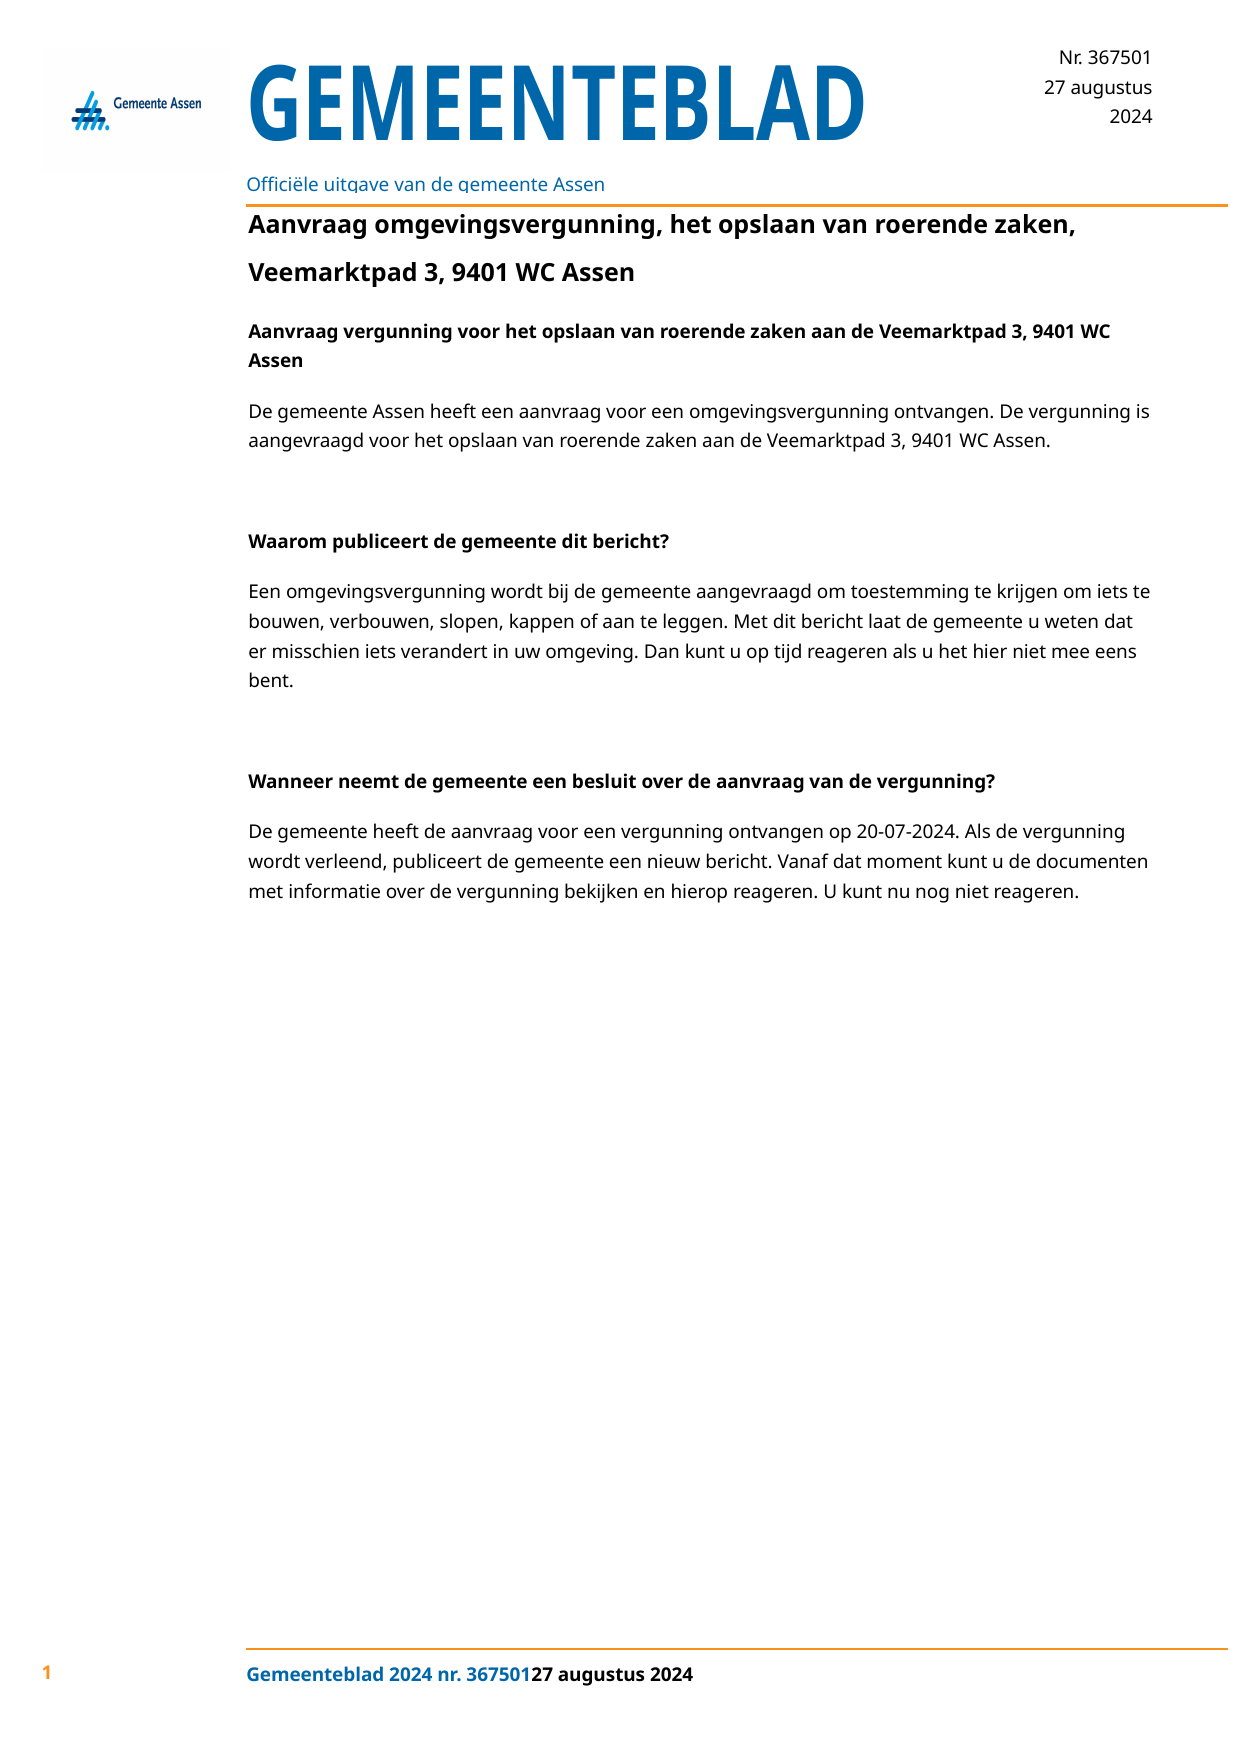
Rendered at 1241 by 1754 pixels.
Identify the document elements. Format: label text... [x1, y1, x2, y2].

text Waarom publiceert de gemeente dit bericht? [248, 528, 1152, 554]
text Een omgevingsvergunning wordt bij de gemeente aangevraagd om toestemming te krijgen om iets te bouwen, verbouwen, slopen, kappen of aan te leggen. Met dit bericht laat de gemeente u weten dat er misschien iets verandert in uw omgeving. Dan kunt u op tijd reageren als u het hier niet mee eens bent. [248, 579, 1152, 693]
text Wanneer neemt de gemeente een besluit over de aanvraag van de vergunning? [248, 768, 1152, 794]
text De gemeente Assen heeft een aanvraag voor een omgevingsvergunning ontvangen. De vergunning is aangevraagd voor het opslaan van roerende zaken aan de Veemarktpad 3, 9401 WC Assen. [248, 398, 1152, 453]
text Aanvraag vergunning voor het opslaan van roerende zaken aan de Veemarktpad 3, 9401 WC Assen [248, 318, 1152, 373]
picture [41, 47, 231, 172]
text Aanvraag omgevingsvergunning, het opslaan van roerende zaken, Veemarktpad 3, 9401 WC Assen [248, 207, 1152, 288]
text De gemeente heeft de aanvraag voor een vergunning ontvangen op 20-07-2024. Als de vergunning wordt verleend, publiceert de gemeente een nieuw bericht. Vanaf dat moment kunt u de documenten met informatie over de vergunning bekijken en hierop reageren. U kunt nu nog niet reageren. [248, 819, 1152, 904]
